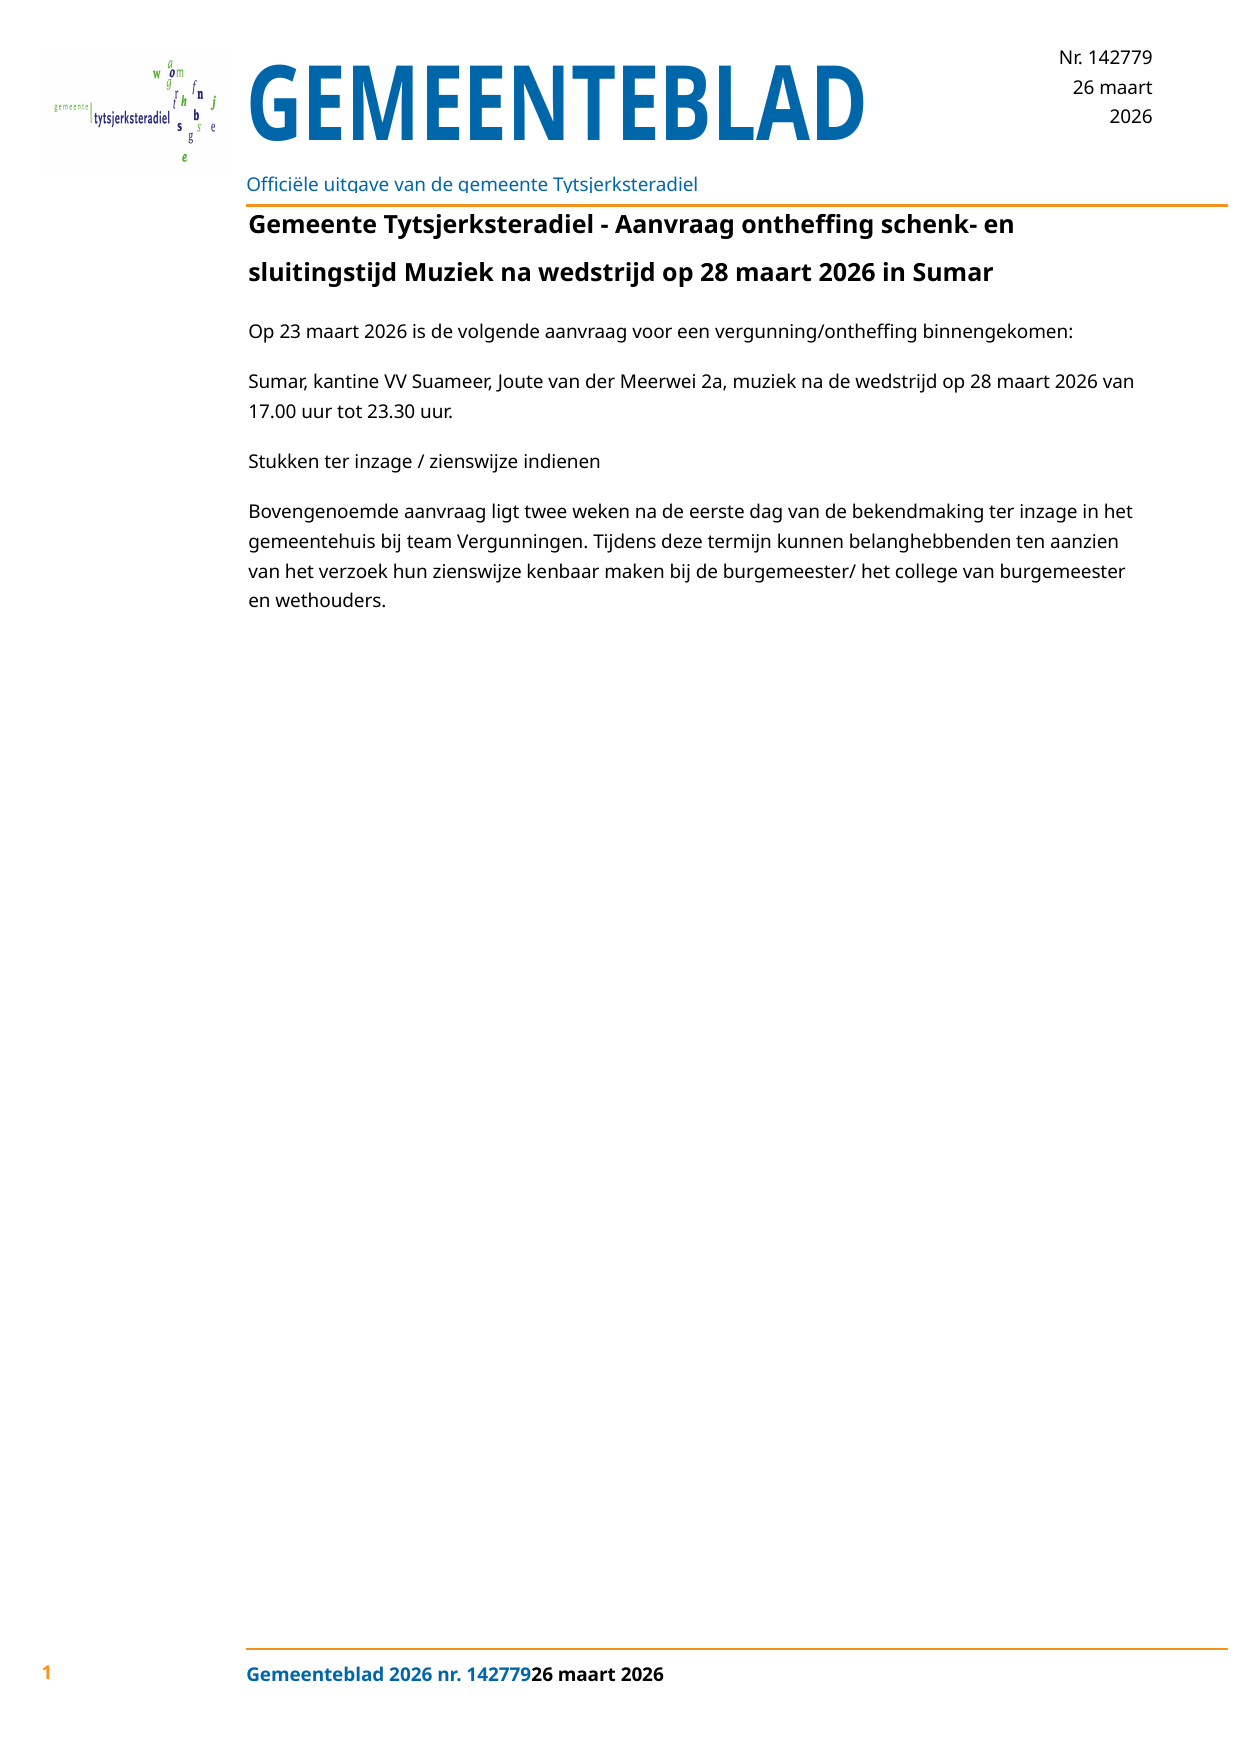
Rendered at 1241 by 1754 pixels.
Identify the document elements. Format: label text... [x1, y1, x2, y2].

text Op 23 maart 2026 is de volgende aanvraag voor een vergunning/ontheffing binnengekomen: [248, 318, 1152, 344]
text Sumar, kantine VV Suameer, Joute van der Meerwei 2a, muziek na de wedstrijd op 28 maart 2026 van 17.00 uur tot 23.30 uur. [248, 368, 1152, 424]
text Gemeente Tytsjerksteradiel - Aanvraag ontheffing schenk- en sluitingstijd Muziek na wedstrijd op 28 maart 2026 in Sumar [248, 207, 1152, 288]
text Stukken ter inzage / zienswijze indienen [248, 448, 1152, 474]
text Bovengenoemde aanvraag ligt twee weken na de eerste dag van de bekendmaking ter inzage in het gemeentehuis bij team Vergunningen. Tijdens deze termijn kunnen belanghebbenden ten aanzien van het verzoek hun zienswijze kenbaar maken bij de burgemeester/ het college van burgemeester en wethouders. [248, 499, 1152, 613]
picture [41, 47, 231, 172]
